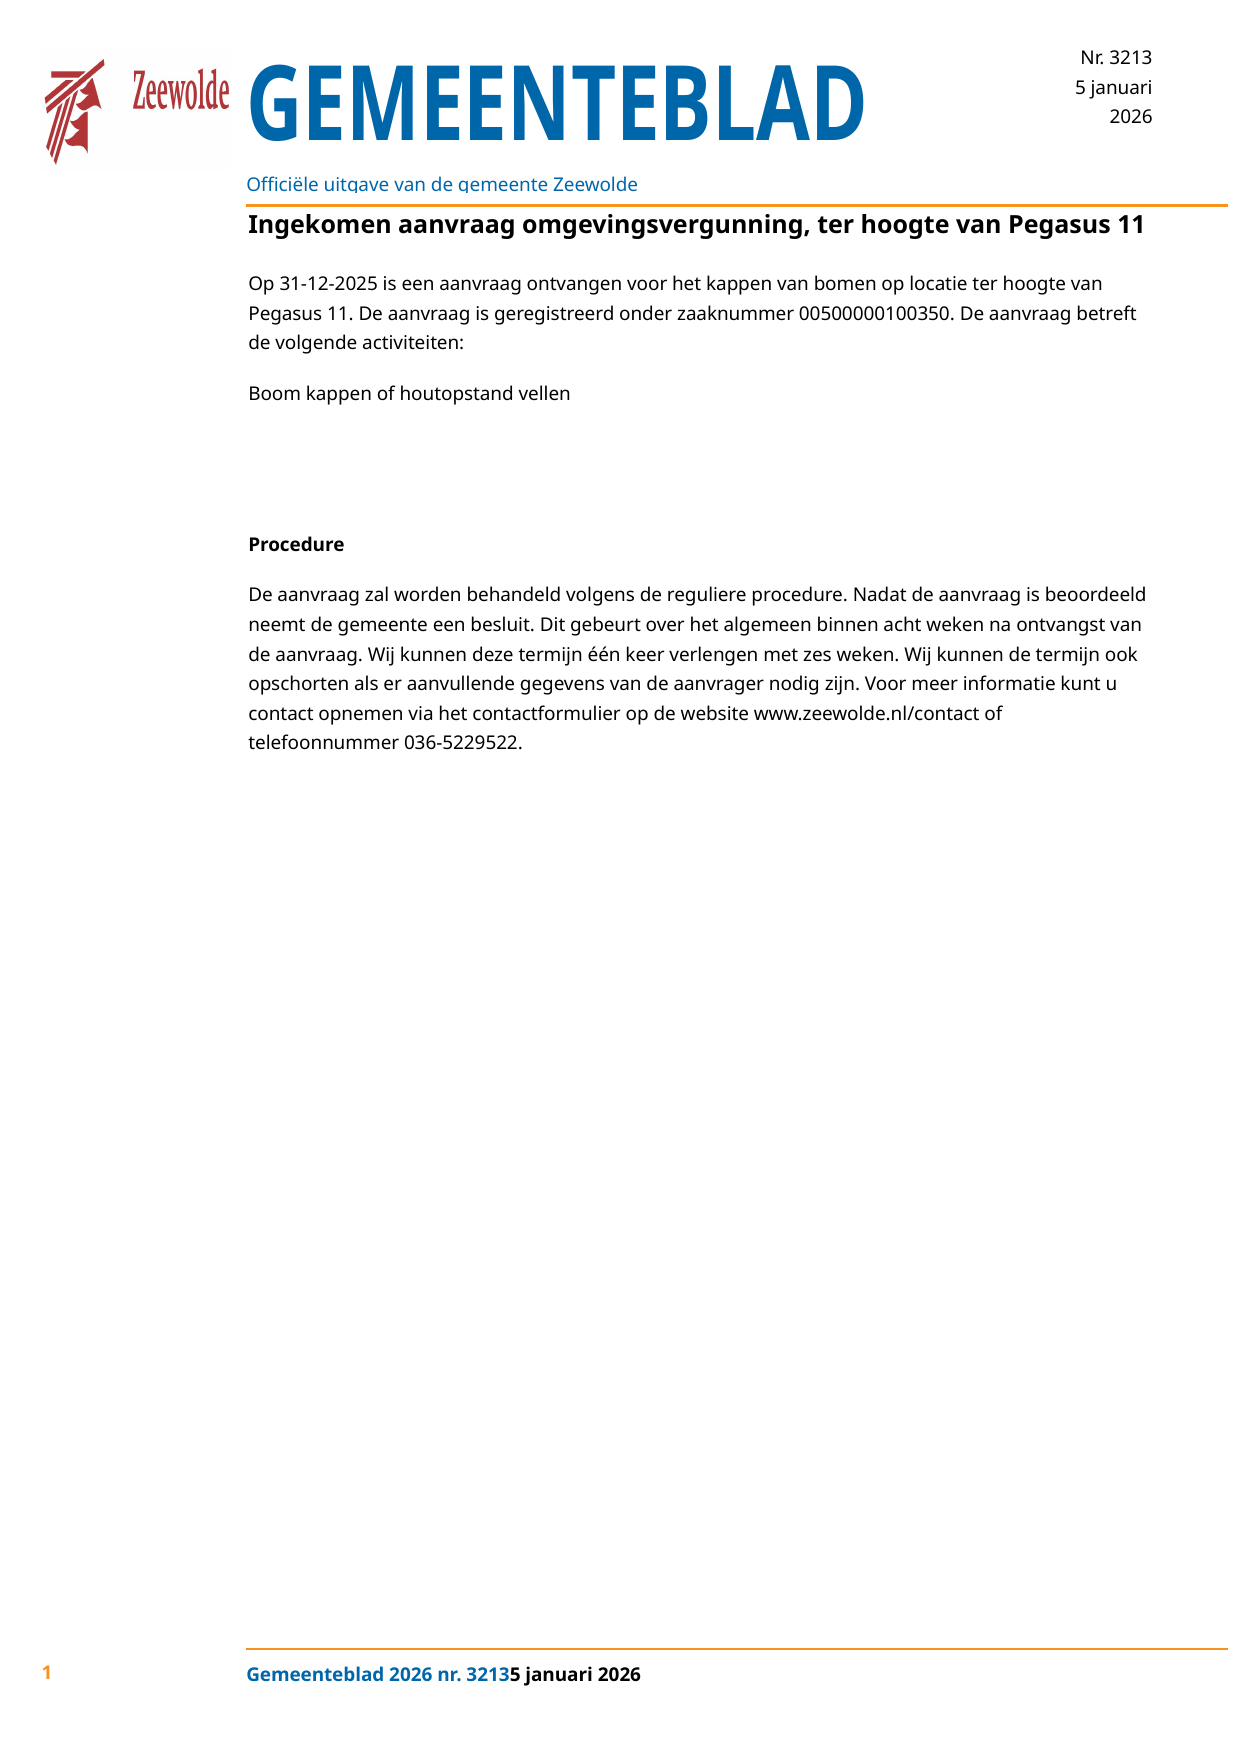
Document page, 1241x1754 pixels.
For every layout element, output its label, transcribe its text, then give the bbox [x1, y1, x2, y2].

text Ingekomen aanvraag omgevingsvergunning, ter hoogte van Pegasus 11 [248, 207, 1152, 241]
picture [41, 47, 231, 172]
text Op 31-12-2025 is een aanvraag ontvangen voor het kappen van bomen op locatie ter hoogte van Pegasus 11. De aanvraag is geregistreerd onder zaaknummer 00500000100350. De aanvraag betreft de volgende activiteiten: [248, 270, 1152, 355]
text Procedure [248, 531, 1152, 557]
text De aanvraag zal worden behandeld volgens de reguliere procedure. Nadat de aanvraag is beoordeeld neemt de gemeente een besluit. Dit gebeurt over het algemeen binnen acht weken na ontvangst van de aanvraag. Wij kunnen deze termijn één keer verlengen met zes weken. Wij kunnen de termijn ook opschorten als er aanvullende gegevens van de aanvrager nodig zijn. Voor meer informatie kunt u contact opnemen via het contactformulier op de website www.zeewolde.nl/contact of telefoonnummer 036-5229522. [248, 582, 1152, 755]
text Boom kappen of houtopstand vellen [248, 380, 1152, 406]
